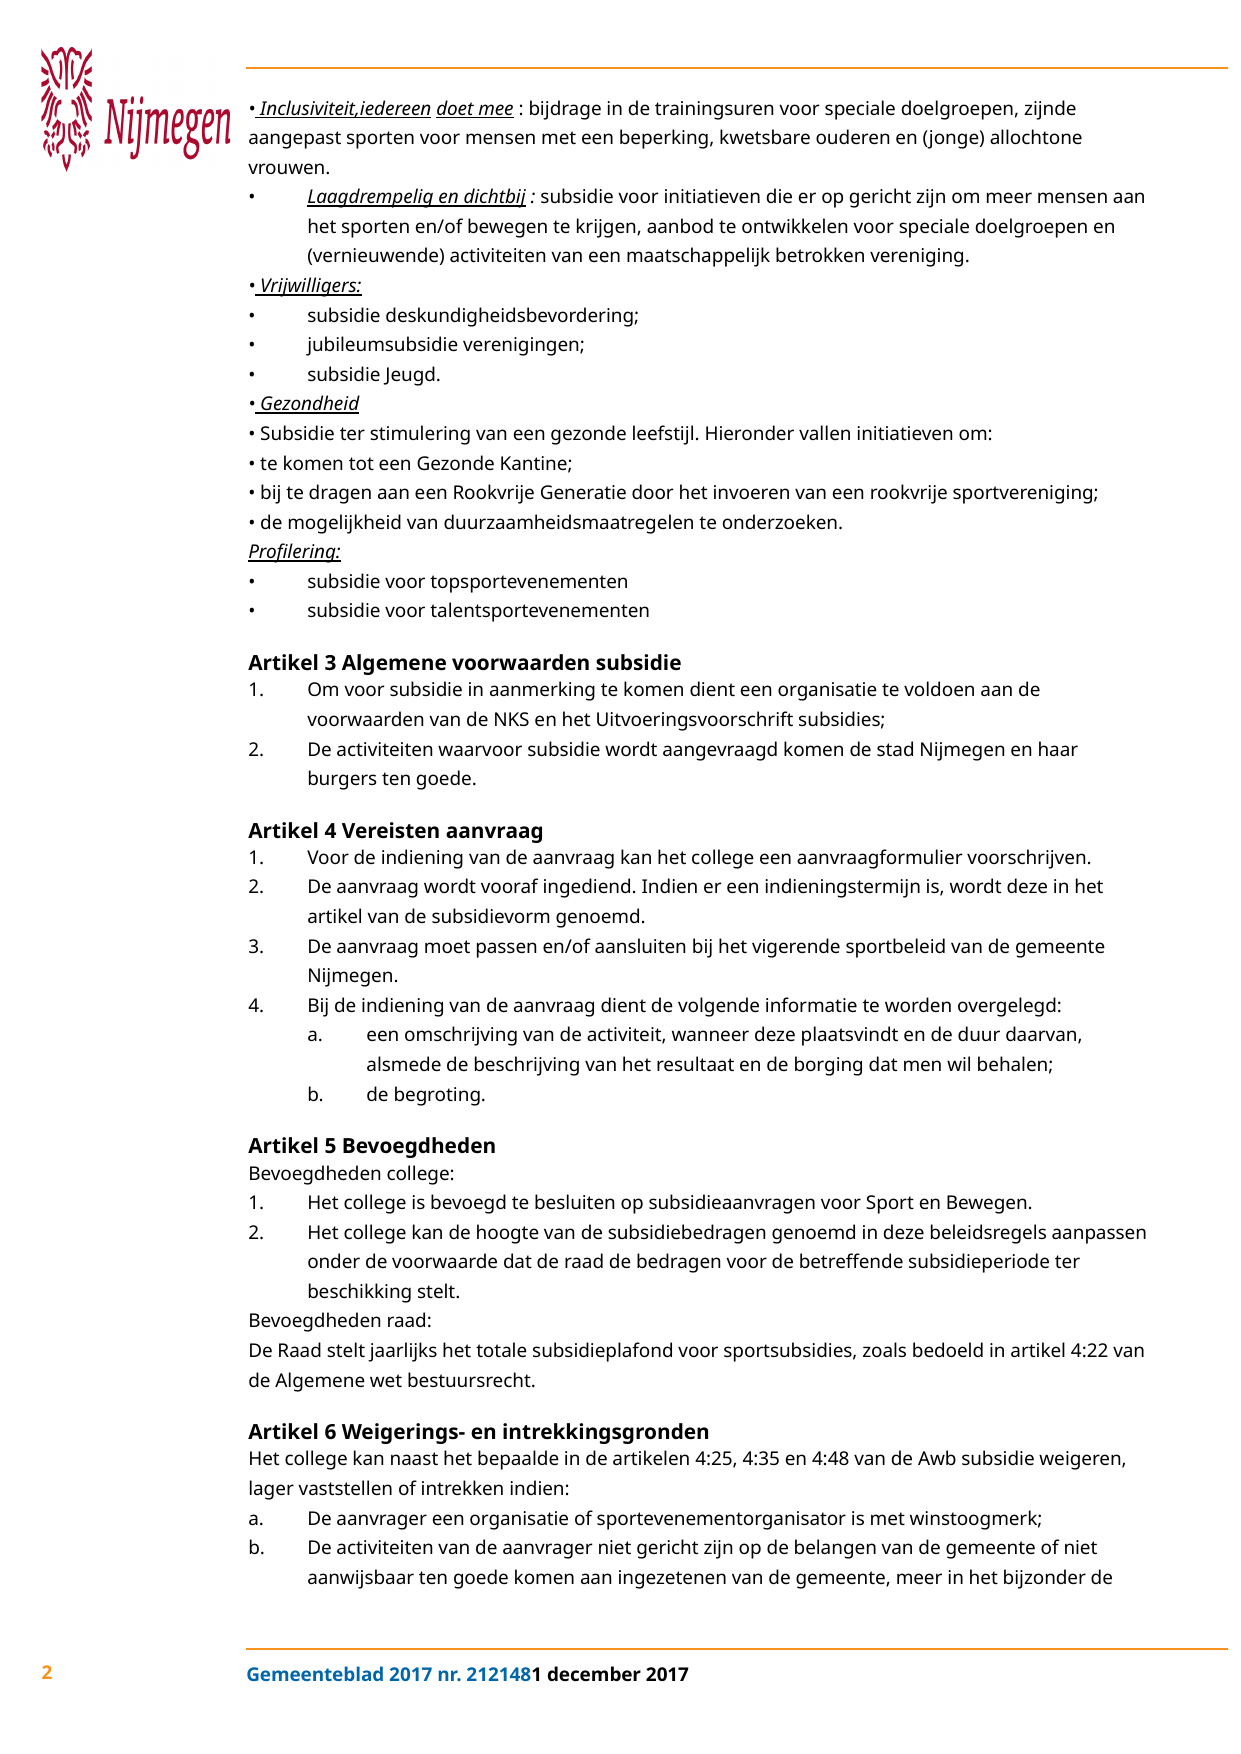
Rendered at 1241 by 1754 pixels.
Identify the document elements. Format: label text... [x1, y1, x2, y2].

list De aanvraag wordt vooraf ingediend. Indien er een indieningstermijn is, wordt deze in het artikel van de subsidievorm genoemd. [248, 874, 1152, 929]
text • Gezondheid [248, 391, 1152, 416]
list Laagdrempelig en dichtbij : subsidie voor initiatieven die er op gericht zijn om meer mensen aan het sporten en/of bewegen te krijgen, aanbod te ontwikkelen voor speciale doelgroepen en (vernieuwende) activiteiten van een maatschappelijk betrokken vereniging. [248, 183, 1152, 268]
list een omschrijving van de activiteit, wanneer deze plaatsvindt en de duur daarvan, alsmede de beschrijving van het resultaat en de borging dat men wil behalen; [307, 1022, 1152, 1077]
list Om voor subsidie in aanmerking te komen dient een organisatie te voldoen aan de voorwaarden van de NKS en het Uitvoeringsvoorschrift subsidies; [248, 677, 1152, 732]
text • bij te dragen aan een Rookvrije Generatie door het invoeren van een rookvrije sportvereniging; [248, 479, 1152, 505]
list subsidie Jeugd. [248, 361, 1152, 387]
list De aanvrager een organisatie of sportevenementorganisator is met winstoogmerk; [248, 1505, 1152, 1531]
list Het college kan de hoogte van de subsidiebedragen genoemd in deze beleidsregels aanpassen onder de voorwaarde dat de raad de bedragen voor de betreffende subsidieperiode ter beschikking stelt. [248, 1219, 1152, 1304]
list subsidie voor talentsportevenementen [248, 598, 1152, 623]
text • Subsidie ter stimulering van een gezonde leefstijl. Hieronder vallen initiatieven om: [248, 420, 1152, 446]
text • te komen tot een Gezonde Kantine; [248, 450, 1152, 476]
list jubileumsubsidie verenigingen; [248, 331, 1152, 357]
text Bevoegdheden college: [248, 1160, 1152, 1185]
text Het college kan naast het bepaalde in de artikelen 4:25, 4:35 en 4:48 van de Awb subsidie weigeren, lager vaststellen of intrekken indien: [248, 1446, 1152, 1501]
list De activiteiten waarvoor subsidie wordt aangevraagd komen de stad Nijmegen en haar burgers ten goede. [248, 736, 1152, 791]
text Artikel 6 Weigerings- en intrekkingsgronden [248, 1417, 1152, 1446]
list Het college is bevoegd te besluiten op subsidieaanvragen voor Sport en Bewegen. [248, 1189, 1152, 1215]
text De Raad stelt jaarlijks het totale subsidieplafond voor sportsubsidies, zoals bedoeld in artikel 4:22 van de Algemene wet bestuursrecht. [248, 1337, 1152, 1392]
list de begroting. [307, 1081, 1152, 1107]
text Bevoegdheden raad: [248, 1308, 1152, 1333]
list Voor de indiening van de aanvraag kan het college een aanvraagformulier voorschrijven. [248, 844, 1152, 870]
text Artikel 3 Algemene voorwaarden subsidie [248, 648, 1152, 677]
list subsidie deskundigheidsbevordering; [248, 302, 1152, 328]
text • Vrijwilligers: [248, 272, 1152, 298]
text • Inclusiviteit,iedereen doet mee : bijdrage in de trainingsuren voor speciale doelgroepen, zijnde aangepast sporten voor mensen met een beperking, kwetsbare ouderen en (jonge) allochtone vrouwen. [248, 95, 1152, 180]
picture [41, 47, 231, 172]
text Artikel 4 Vereisten aanvraag [248, 816, 1152, 844]
list De activiteiten van de aanvrager niet gericht zijn op de belangen van de gemeente of niet aanwijsbaar ten goede komen aan ingezetenen van de gemeente, meer in het bijzonder de [248, 1534, 1152, 1590]
list Bij de indiening van de aanvraag dient de volgende informatie te worden overgelegd: [248, 992, 1152, 1018]
text • de mogelijkheid van duurzaamheidsmaatregelen te onderzoeken. [248, 509, 1152, 535]
text Artikel 5 Bevoegdheden [248, 1131, 1152, 1160]
list De aanvraag moet passen en/of aansluiten bij het vigerende sportbeleid van de gemeente Nijmegen. [248, 933, 1152, 988]
list subsidie voor topsportevenementen [248, 568, 1152, 594]
text Profilering: [248, 538, 1152, 564]
